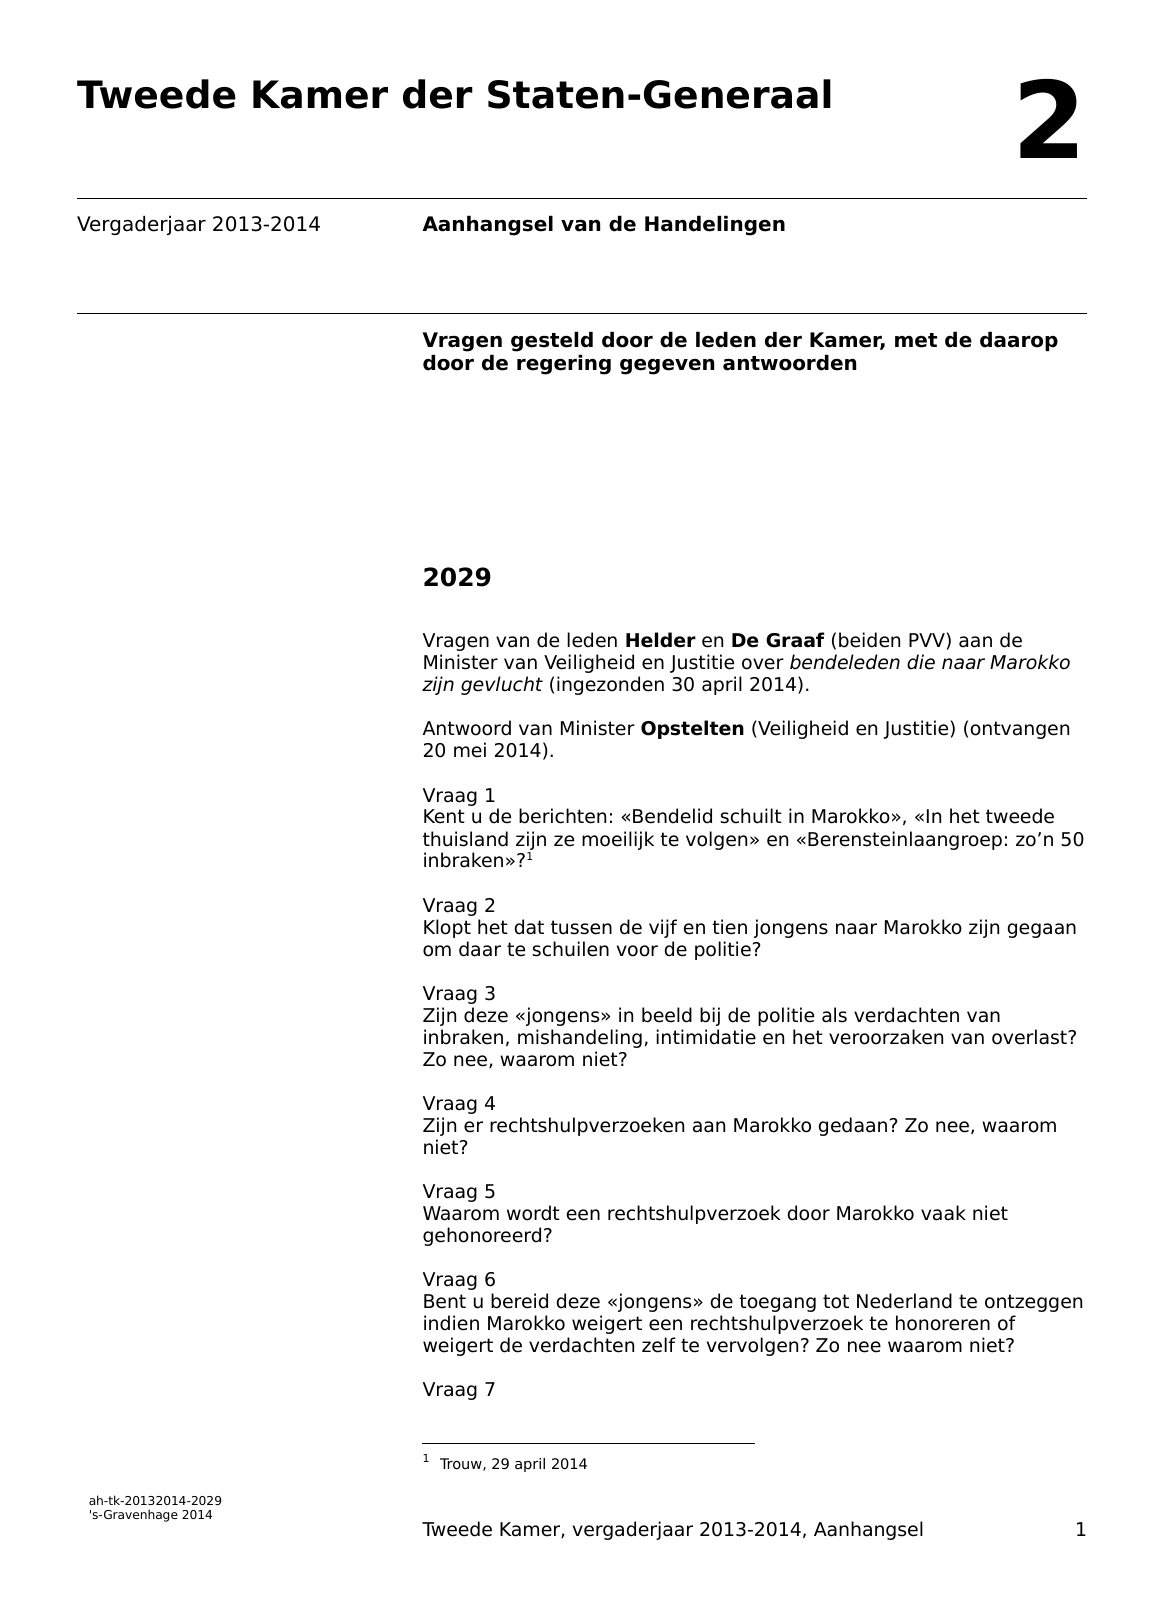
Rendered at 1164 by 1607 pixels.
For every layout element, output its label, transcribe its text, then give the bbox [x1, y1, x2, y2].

text Bent u bereid deze «jongens» de toegang tot Nederland te ontzeggen indien Marokko weigert een rechtshulpverzoek te honoreren of weigert de verdachten zelf te vervolgen? Zo nee waarom niet? [422, 1291, 1087, 1357]
table_cell [77, 314, 422, 375]
text Vraag 4 [422, 1093, 1087, 1115]
table_cell Aanhangsel van de Handelingen [422, 199, 1087, 313]
table_header Tweede Kamer der Staten-Generaal [77, 59, 886, 198]
text ah-tk-20132014-2029 [88, 1494, 323, 1508]
text Zijn deze «jongens» in beeld bij de politie als verdachten van inbraken, mishandeling, intimidatie en het veroorzaken van overlast? Zo nee, waarom niet? [422, 1005, 1087, 1071]
table_cell Vragen gesteld door de leden der Kamer, met de daarop door de regering gegeven antwoorden [422, 314, 1087, 375]
text Vraag 2 [422, 894, 1087, 917]
text Vragen van de leden Helder en De Graaf (beiden PVV) aan de Minister van Veiligheid en Justitie over bendeleden die naar Marokko zijn gevlucht (ingezonden 30 april 2014). [422, 630, 1087, 696]
text Waarom wordt een rechtshulpverzoek door Marokko vaak niet gehonoreerd? [422, 1203, 1087, 1247]
table_cell Vergaderjaar 2013-2014 [77, 199, 422, 313]
text Vraag 6 [422, 1269, 1087, 1291]
text Klopt het dat tussen de vijf en tien jongens naar Marokko zijn gegaan om daar te schuilen voor de politie? [422, 917, 1087, 961]
text Vraag 1 [422, 784, 1087, 806]
text Kent u de berichten: «Bendelid schuilt in Marokko», «In het tweede thuisland zijn ze moeilijk te volgen» en «Berensteinlaangroep: zo’n 50 inbraken»? [422, 806, 1087, 872]
table_header 2 [886, 59, 1087, 198]
text Vraag 7 [422, 1379, 1087, 1401]
text Vraag 5 [422, 1181, 1087, 1203]
text Trouw, 29 april 2014 [422, 1452, 1087, 1474]
text Vraag 3 [422, 983, 1087, 1005]
text 2029 [422, 563, 1087, 592]
text Zijn er rechtshulpverzoeken aan Marokko gedaan? Zo nee, waarom niet? [422, 1115, 1087, 1159]
text Antwoord van Minister Opstelten (Veiligheid en Justitie) (ontvangen 20 mei 2014). [422, 718, 1087, 762]
text 's-Gravenhage 2014 [88, 1508, 323, 1522]
